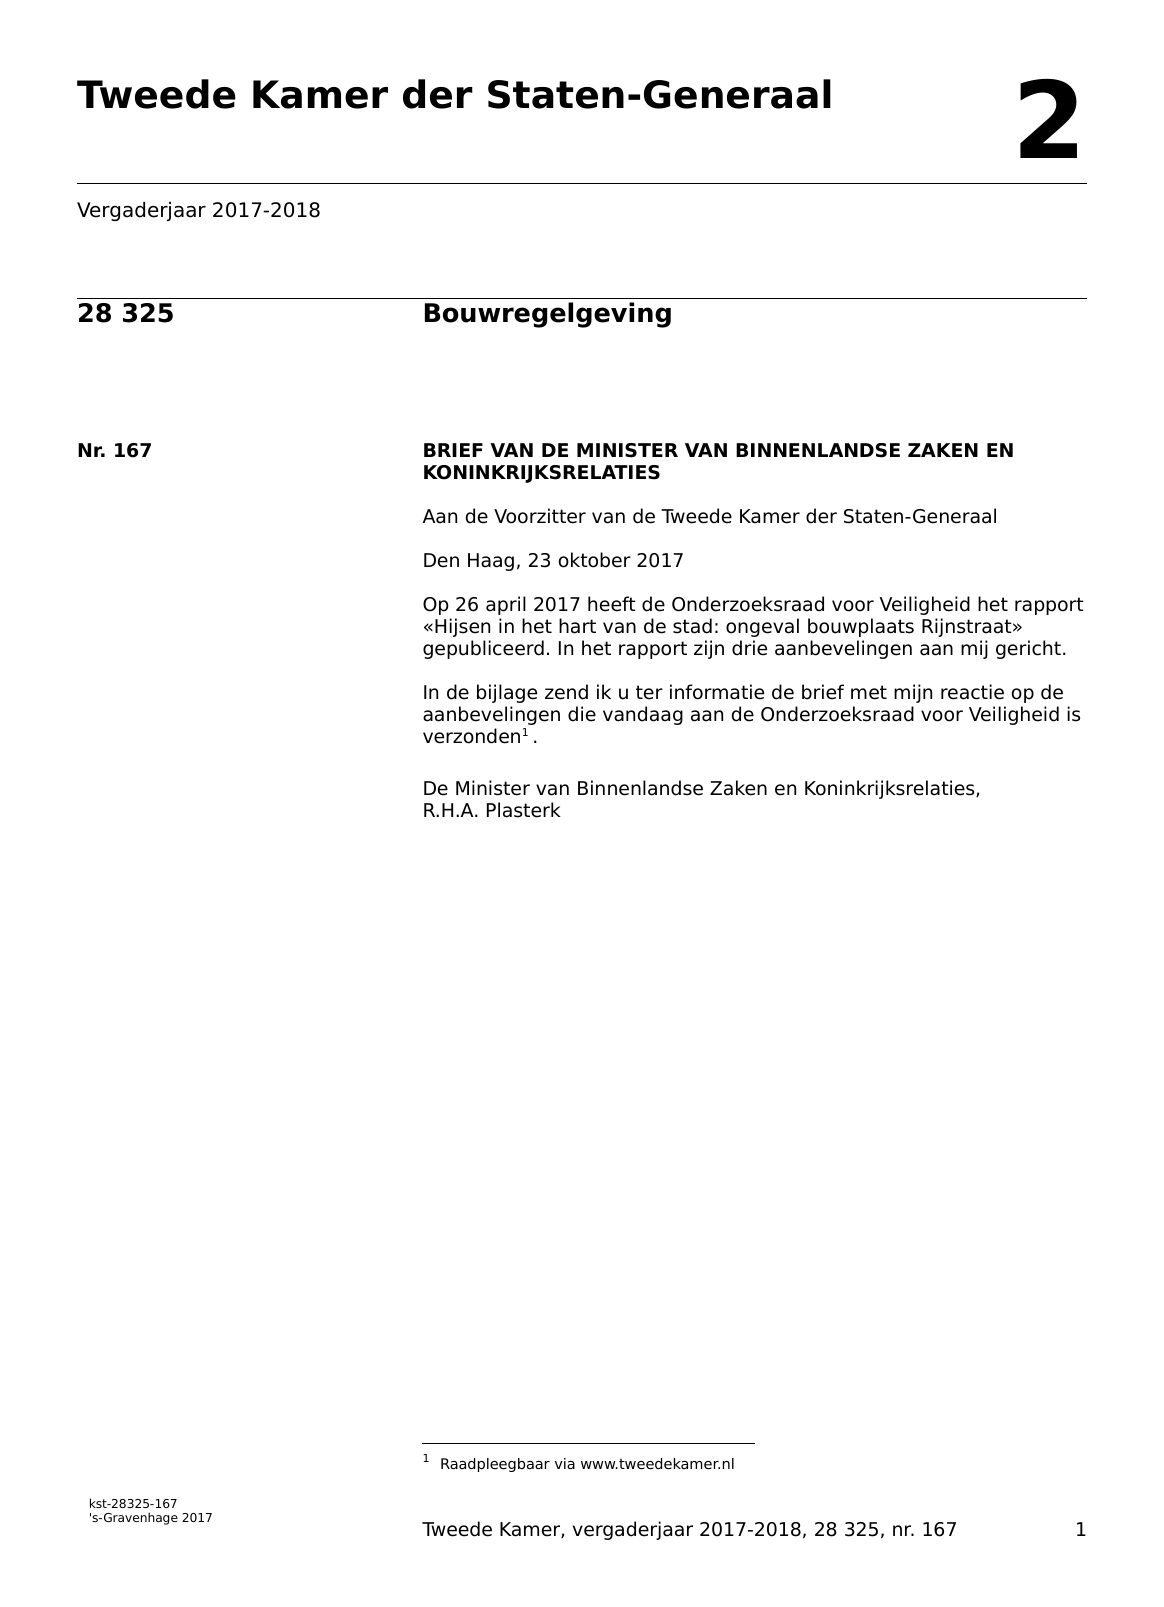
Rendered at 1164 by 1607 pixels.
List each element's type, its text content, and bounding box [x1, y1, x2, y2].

text De Minister van Binnenlandse Zaken en Koninkrijksrelaties, R.H.A. Plasterk [422, 778, 1087, 822]
table_header Tweede Kamer der Staten-Generaal [77, 59, 886, 183]
text 's-Gravenhage 2017 [88, 1511, 323, 1525]
text Op 26 april 2017 heeft de Onderzoeksraad voor Veiligheid het rapport «Hijsen in het hart van de stad: ongeval bouwplaats Rijnstraat» gepubliceerd. In het rapport zijn drie aanbevelingen aan mij gericht. [422, 594, 1087, 660]
text In de bijlage zend ik u ter informatie de brief met mijn reactie op de aanbevelingen die vandaag aan de Onderzoeksraad voor Veiligheid is verzonden. [422, 682, 1087, 748]
table_header 2 [886, 59, 1087, 183]
subtitle Nr. 167 BRIEF VAN DE MINISTER VAN BINNENLANDSE ZAKEN EN KONINKRIJKSRELATIES [77, 440, 1087, 484]
text Den Haag, 23 oktober 2017 [422, 550, 1087, 572]
text Raadpleegbaar via www.tweedekamer.nl [422, 1452, 1087, 1474]
table_cell Vergaderjaar 2017-2018 [77, 184, 1087, 298]
subtitle 28 325 Bouwregelgeving [77, 299, 1087, 329]
text kst-28325-167 [88, 1497, 323, 1511]
text Aan de Voorzitter van de Tweede Kamer der Staten-Generaal [422, 506, 1087, 528]
